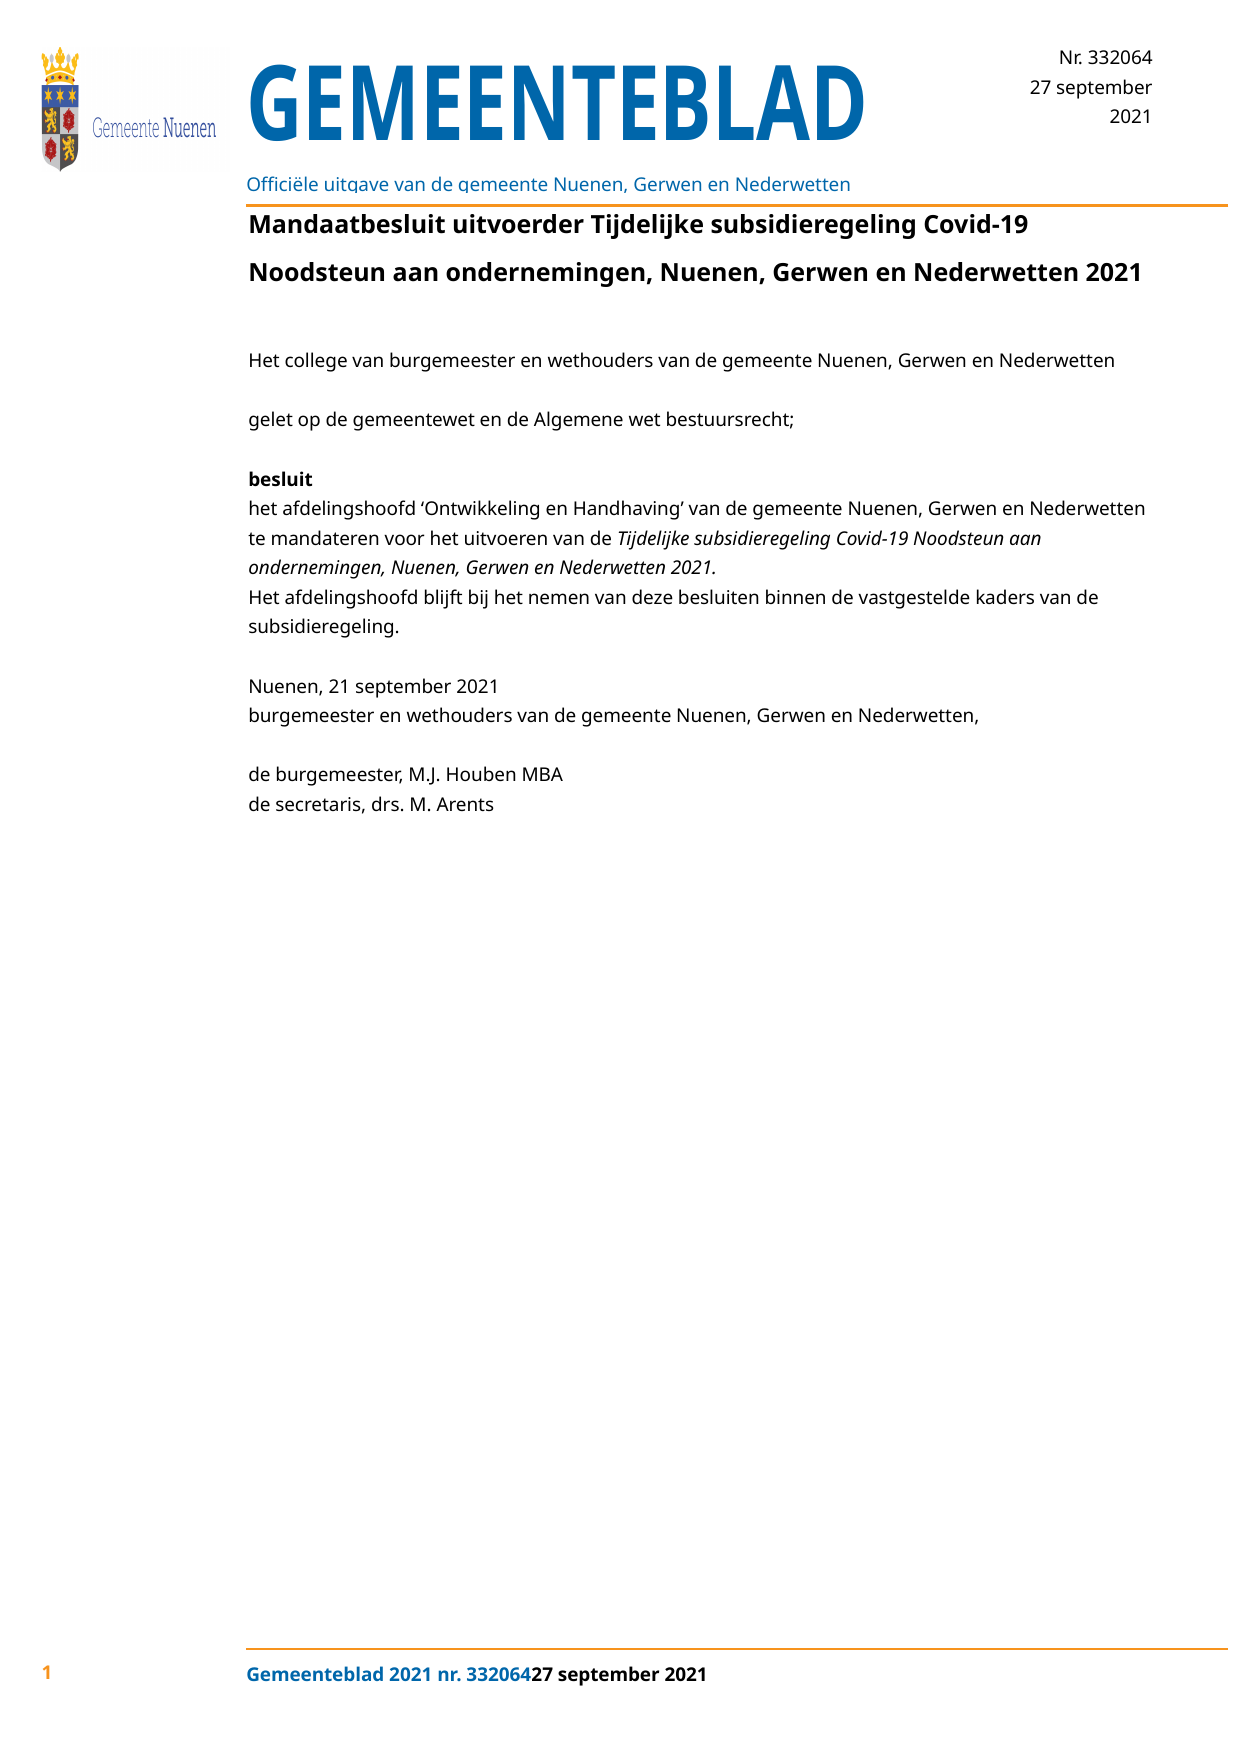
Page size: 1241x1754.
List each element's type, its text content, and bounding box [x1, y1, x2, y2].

text besluit [248, 466, 1152, 492]
text de burgemeester, M.J. Houben MBA [248, 762, 1152, 787]
text gelet op de gemeentewet en de Algemene wet bestuursrecht; [248, 407, 1152, 432]
picture [41, 47, 231, 172]
text het afdelingshoofd ‘Ontwikkeling en Handhaving’ van de gemeente Nuenen, Gerwen en Nederwetten te mandateren voor het uitvoeren van de Tijdelijke subsidieregeling Covid-19 Noodsteun aan ondernemingen, Nuenen, Gerwen en Nederwetten 2021. [248, 495, 1152, 580]
text Nuenen, 21 september 2021 [248, 673, 1152, 699]
text Het college van burgemeester en wethouders van de gemeente Nuenen, Gerwen en Nederwetten [248, 347, 1152, 373]
text Het afdelingshoofd blijft bij het nemen van deze besluiten binnen de vastgestelde kaders van de subsidieregeling. [248, 584, 1152, 639]
text Mandaatbesluit uitvoerder Tijdelijke subsidieregeling Covid-19 Noodsteun aan ondernemingen, Nuenen, Gerwen en Nederwetten 2021 [248, 207, 1152, 288]
text de secretaris, drs. M. Arents [248, 791, 1152, 817]
text burgemeester en wethouders van de gemeente Nuenen, Gerwen en Nederwetten, [248, 702, 1152, 728]
